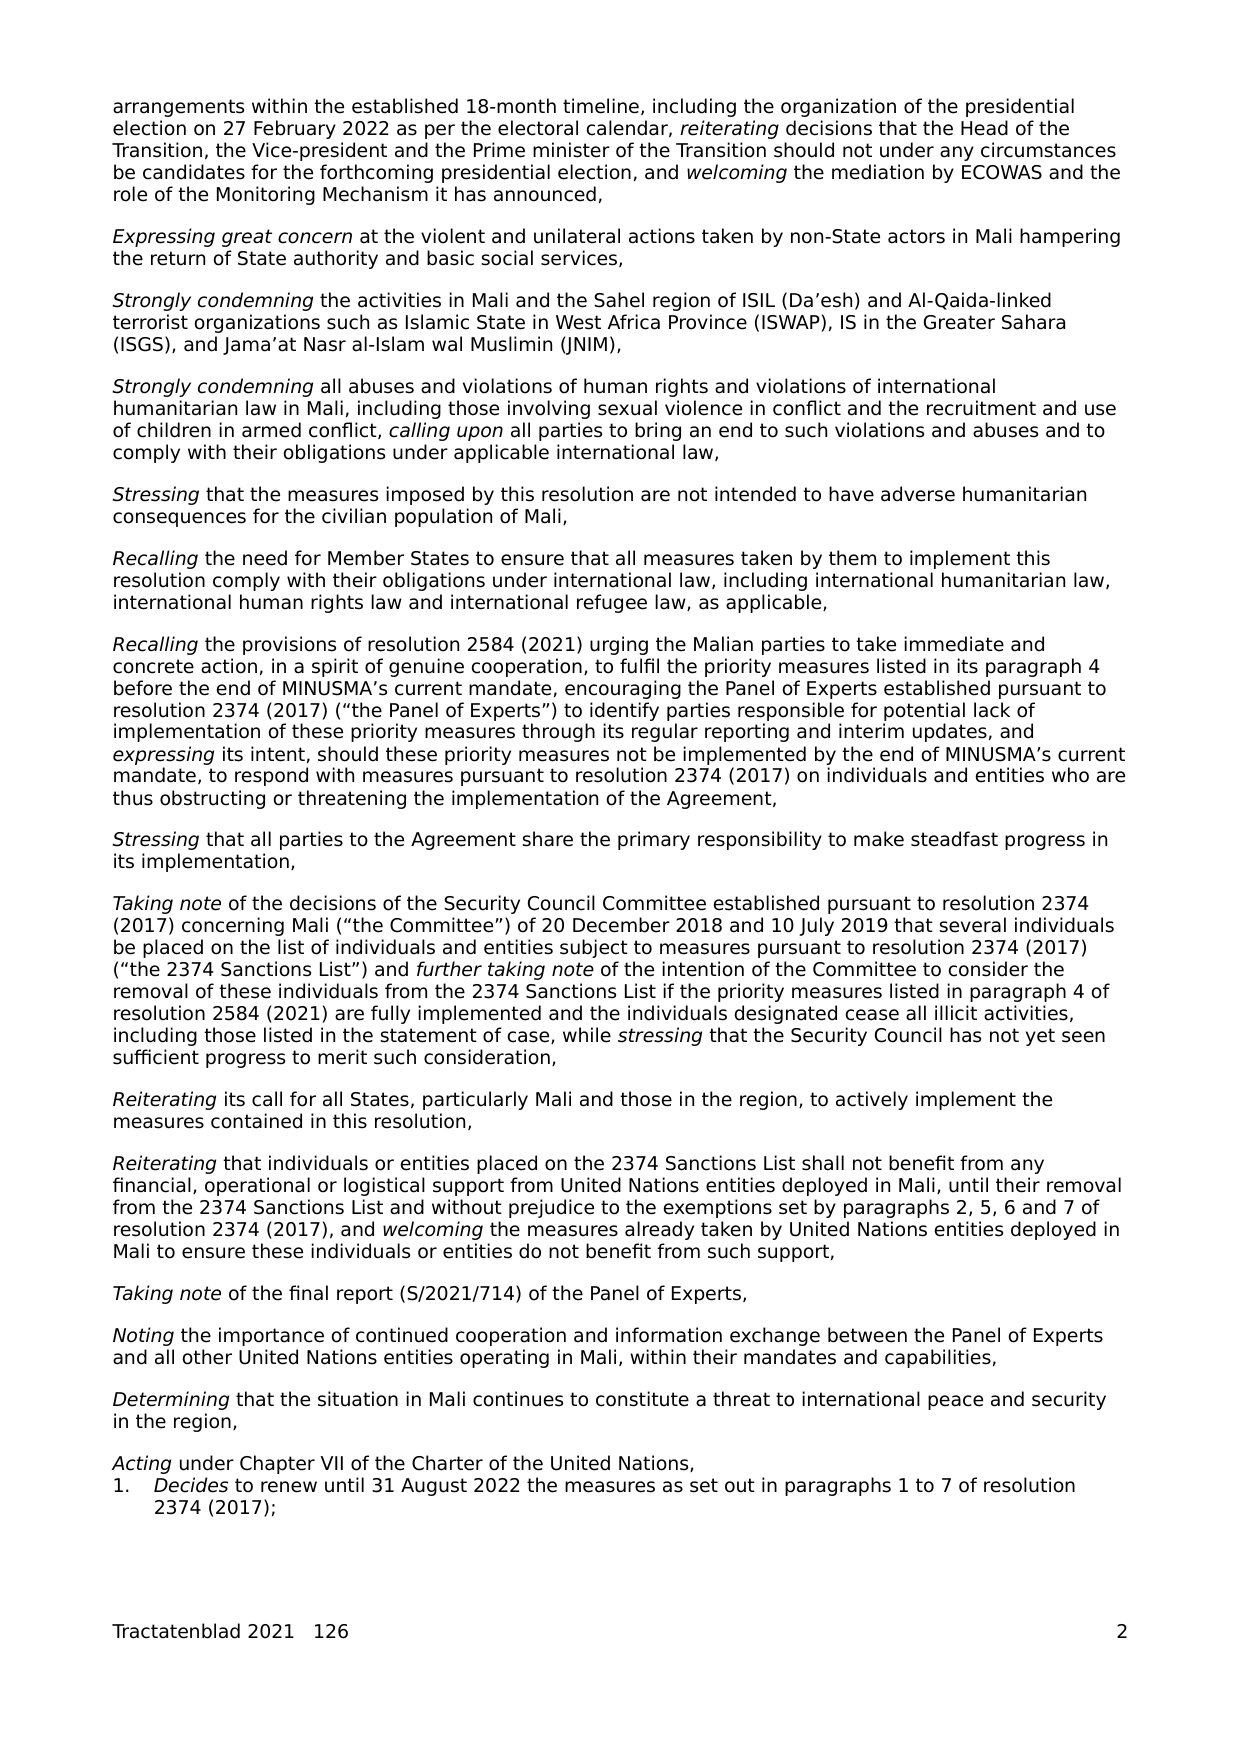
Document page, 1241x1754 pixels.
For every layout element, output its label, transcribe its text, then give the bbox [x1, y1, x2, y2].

text Strongly condemning all abuses and violations of human rights and violations of international humanitarian law in Mali, including those involving sexual violence in conflict and the recruitment and use of children in armed conflict, calling upon all parties to bring an end to such violations and abuses and to comply with their obligations under applicable international law, [112, 376, 1128, 464]
text Determining that the situation in Mali continues to constitute a threat to international peace and security in the region, [112, 1389, 1128, 1433]
text Acting under Chapter VII of the Charter of the United Nations, [112, 1453, 1128, 1475]
text Expressing great concern at the violent and unilateral actions taken by non-State actors in Mali hampering the return of State authority and basic social services, [112, 226, 1128, 270]
text Taking note of the decisions of the Security Council Committee established pursuant to resolution 2374 (2017) concerning Mali (“the Committee”) of 20 December 2018 and 10 July 2019 that several individuals be placed on the list of individuals and entities subject to measures pursuant to resolution 2374 (2017) (“the 2374 Sanctions List”) and further taking note of the intention of the Committee to consider the removal of these individuals from the 2374 Sanctions List if the priority measures listed in paragraph 4 of resolution 2584 (2021) are fully implemented and the individuals designated cease all illicit activities, including those listed in the statement of case, while stressing that the Security Council has not yet seen sufficient progress to merit such consideration, [112, 893, 1128, 1069]
text 1. Decides to renew until 31 August 2022 the measures as set out in paragraphs 1 to 7 of resolution 2374 (2017); [112, 1475, 1128, 1519]
text Noting the importance of continued cooperation and information exchange between the Panel of Experts and all other United Nations entities operating in Mali, within their mandates and capabilities, [112, 1325, 1128, 1369]
text Strongly condemning the activities in Mali and the Sahel region of ISIL (Da’esh) and Al-Qaida-linked terrorist organizations such as Islamic State in West Africa Province (ISWAP), IS in the Greater Sahara (ISGS), and Jama’at Nasr al-Islam wal Muslimin (JNIM), [112, 290, 1128, 356]
text arrangements within the established 18-month timeline, including the organization of the presidential election on 27 February 2022 as per the electoral calendar, reiterating decisions that the Head of the Transition, the Vice-president and the Prime minister of the Transition should not under any circumstances be candidates for the forthcoming presidential election, and welcoming the mediation by ECOWAS and the role of the Monitoring Mechanism it has announced, [112, 96, 1128, 206]
text Recalling the provisions of resolution 2584 (2021) urging the Malian parties to take immediate and concrete action, in a spirit of genuine cooperation, to fulfil the priority measures listed in its paragraph 4 before the end of MINUSMA’s current mandate, encouraging the Panel of Experts established pursuant to resolution 2374 (2017) (“the Panel of Experts”) to identify parties responsible for potential lack of implementation of these priority measures through its regular reporting and interim updates, and expressing its intent, should these priority measures not be implemented by the end of MINUSMA’s current mandate, to respond with measures pursuant to resolution 2374 (2017) on individuals and entities who are thus obstructing or threatening the implementation of the Agreement, [112, 633, 1128, 809]
text Stressing that all parties to the Agreement share the primary responsibility to make steadfast progress in its implementation, [112, 829, 1128, 873]
text Reiterating its call for all States, particularly Mali and those in the region, to actively implement the measures contained in this resolution, [112, 1089, 1128, 1133]
text Stressing that the measures imposed by this resolution are not intended to have adverse humanitarian consequences for the civilian population of Mali, [112, 484, 1128, 528]
text Recalling the need for Member States to ensure that all measures taken by them to implement this resolution comply with their obligations under international law, including international humanitarian law, international human rights law and international refugee law, as applicable, [112, 548, 1128, 613]
text Taking note of the final report (S/2021/714) of the Panel of Experts, [112, 1283, 1128, 1305]
text Reiterating that individuals or entities placed on the 2374 Sanctions List shall not benefit from any financial, operational or logistical support from United Nations entities deployed in Mali, until their removal from the 2374 Sanctions List and without prejudice to the exemptions set by paragraphs 2, 5, 6 and 7 of resolution 2374 (2017), and welcoming the measures already taken by United Nations entities deployed in Mali to ensure these individuals or entities do not benefit from such support, [112, 1153, 1128, 1263]
